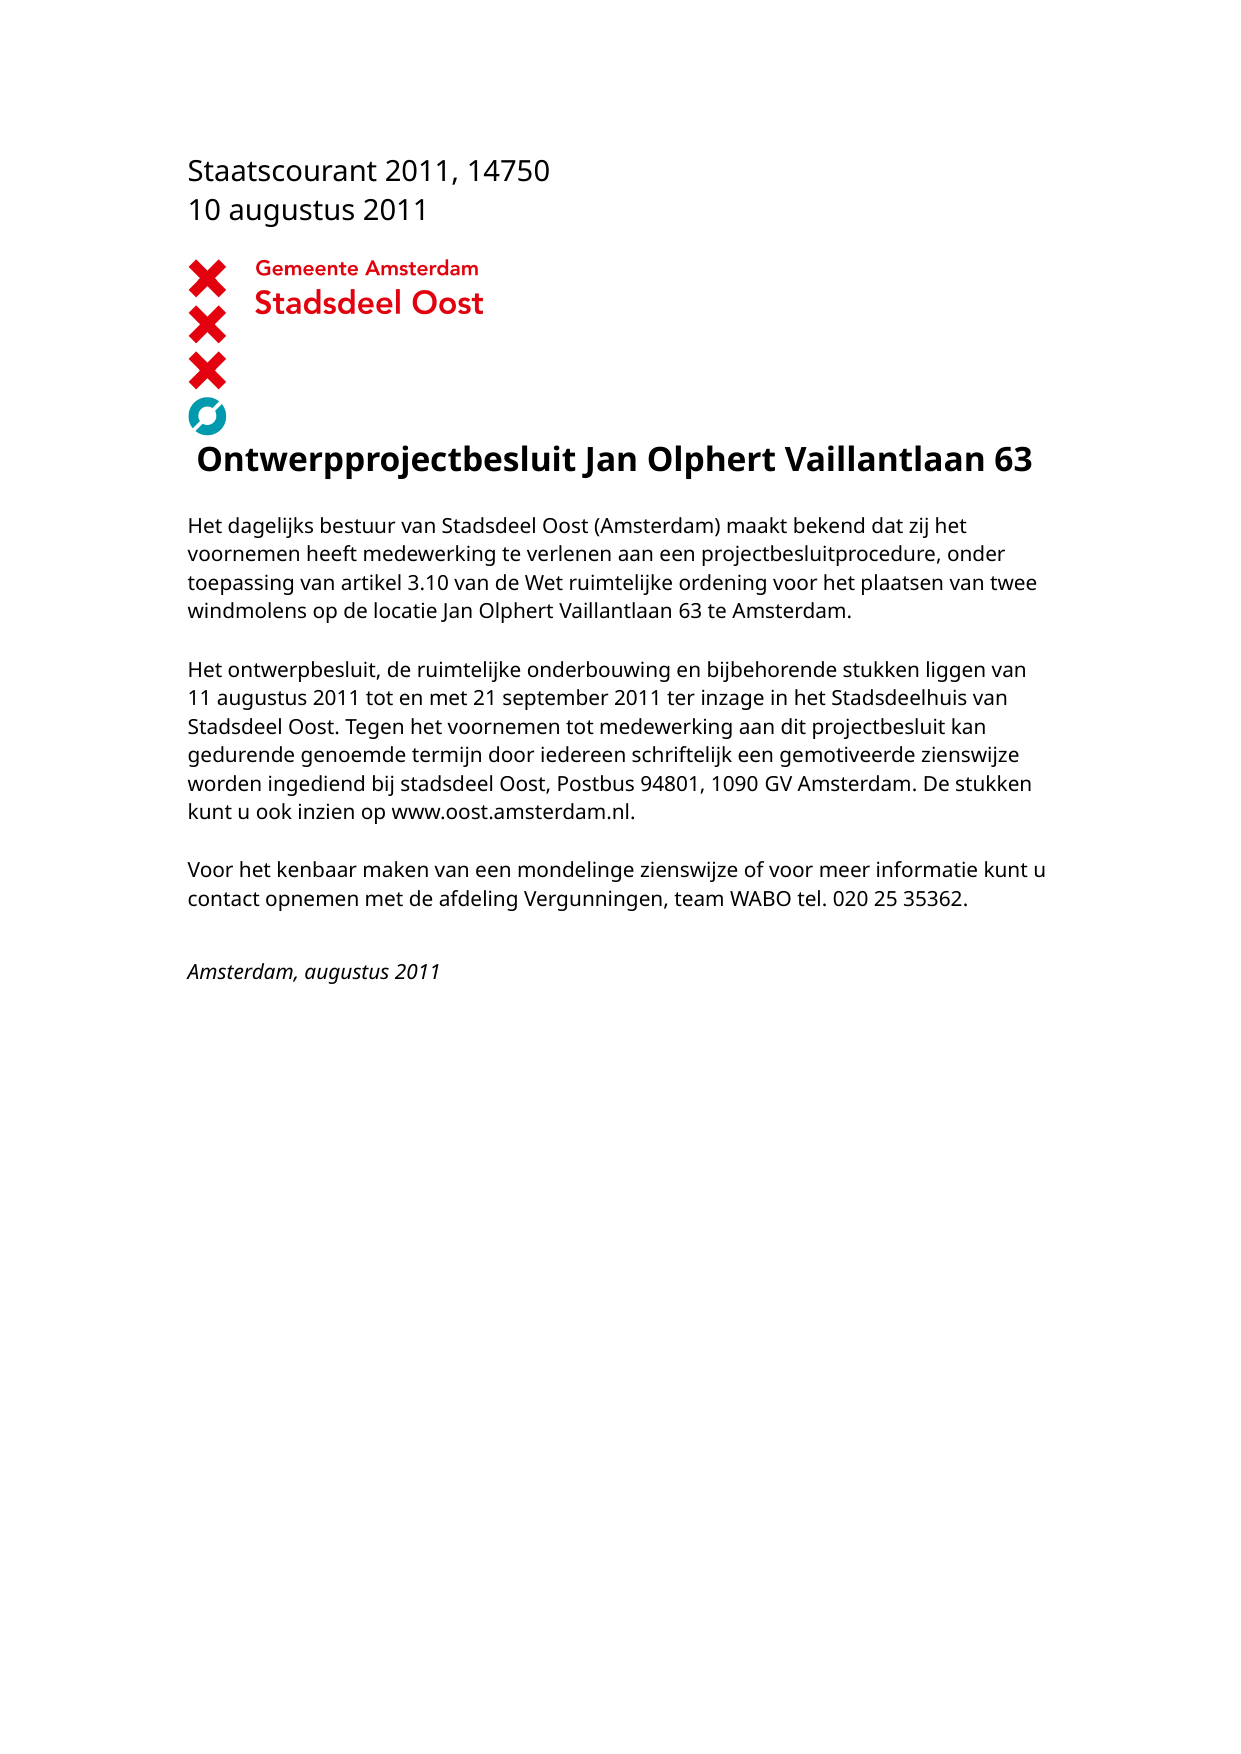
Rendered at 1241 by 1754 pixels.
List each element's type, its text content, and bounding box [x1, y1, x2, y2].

text Het dagelijks bestuur van Stadsdeel Oost (Amsterdam) maakt bekend dat zij het voornemen heeft medewerking te verlenen aan een projectbesluitprocedure, onder toepassing van artikel 3.10 van de Wet ruimtelijke ordening voor het plaatsen van twee windmolens op de locatie Jan Olphert Vaillantlaan 63 te Amsterdam. [187, 511, 1053, 625]
text Staatscourant 2011, 14750 [187, 150, 1053, 190]
text Voor het kenbaar maken van een mondelinge zienswijze of voor meer informatie kunt u contact opnemen met de afdeling Vergunningen, team WABO tel. 020 25 35362. [187, 856, 1053, 912]
text Het ontwerpbesluit, de ruimtelijke onderbouwing en bijbehorende stukken liggen van 11 augustus 2011 tot en met 21 september 2011 ter inzage in het Stadsdeelhuis van Stadsdeel Oost. Tegen het voornemen tot medewerking aan dit projectbesluit kan gedurende genoemde termijn door iedereen schriftelijk een gemotiveerde zienswijze worden ingediend bij stadsdeel Oost, Postbus 94801, 1090 GV Amsterdam. De stukken kunt u ook inzien op www.oost.amsterdam.nl. [187, 655, 1053, 826]
subtitle Ontwerpprojectbesluit Jan Olphert Vaillantlaan 63 [187, 271, 1053, 481]
picture [187, 258, 484, 436]
text 10 augustus 2011 [187, 190, 1053, 229]
text Amsterdam, augustus 2011 [187, 957, 1053, 986]
